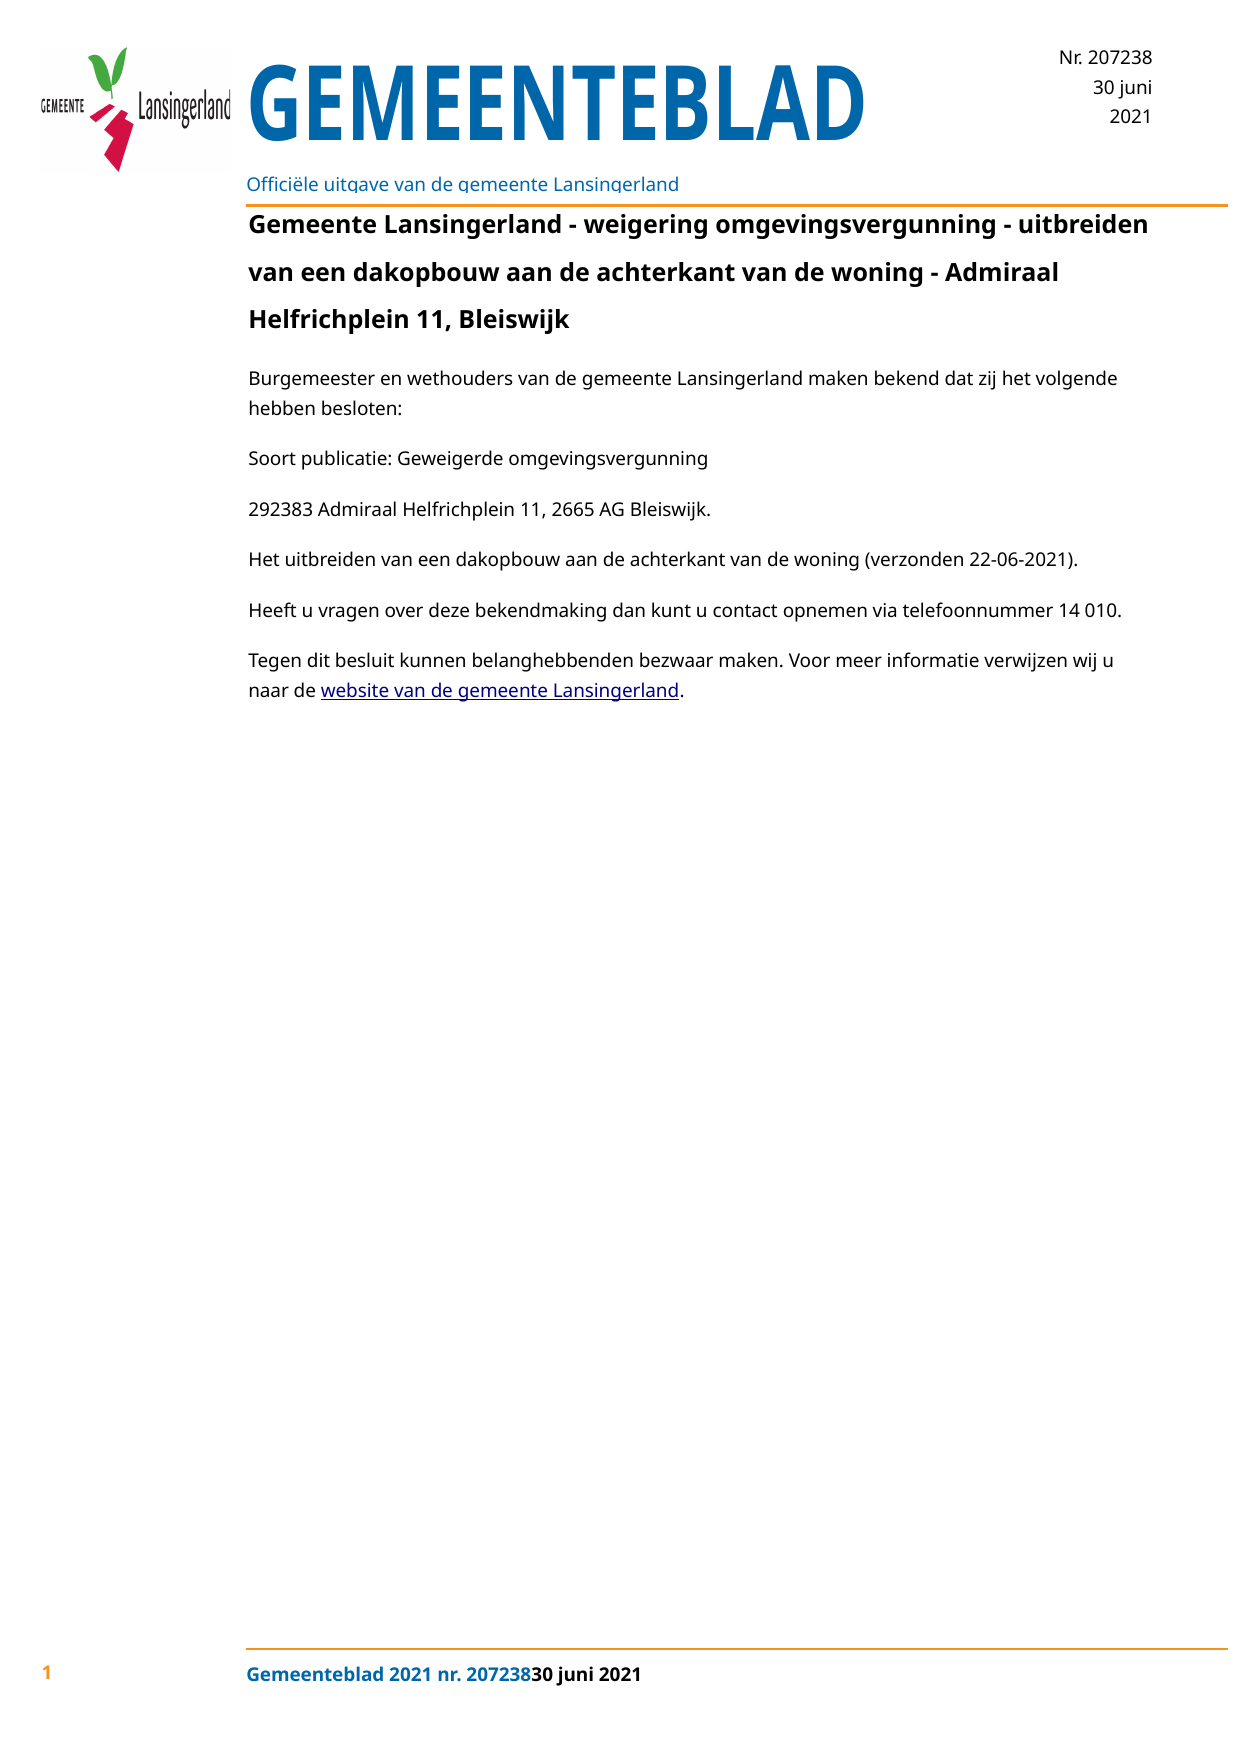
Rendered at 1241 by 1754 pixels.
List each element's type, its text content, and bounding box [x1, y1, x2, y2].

text 292383 Admiraal Helfrichplein 11, 2665 AG Bleiswijk. [248, 496, 1152, 522]
text Burgemeester en wethouders van de gemeente Lansingerland maken bekend dat zij het volgende hebben besloten: [248, 366, 1152, 421]
text Het uitbreiden van een dakopbouw aan de achterkant van de woning (verzonden 22-06-2021). [248, 546, 1152, 572]
picture [41, 47, 231, 172]
text Gemeente Lansingerland - weigering omgevingsvergunning - uitbreiden van een dakopbouw aan de achterkant van de woning - Admiraal Helfrichplein 11, Bleiswijk [248, 207, 1152, 336]
text Tegen dit besluit kunnen belanghebbenden bezwaar maken. Voor meer informatie verwijzen wij u naar de website van de gemeente Lansingerland. [248, 647, 1152, 702]
text Heeft u vragen over deze bekendmaking dan kunt u contact opnemen via telefoonnummer 14 010. [248, 597, 1152, 622]
text Soort publicatie: Geweigerde omgevingsvergunning [248, 446, 1152, 471]
